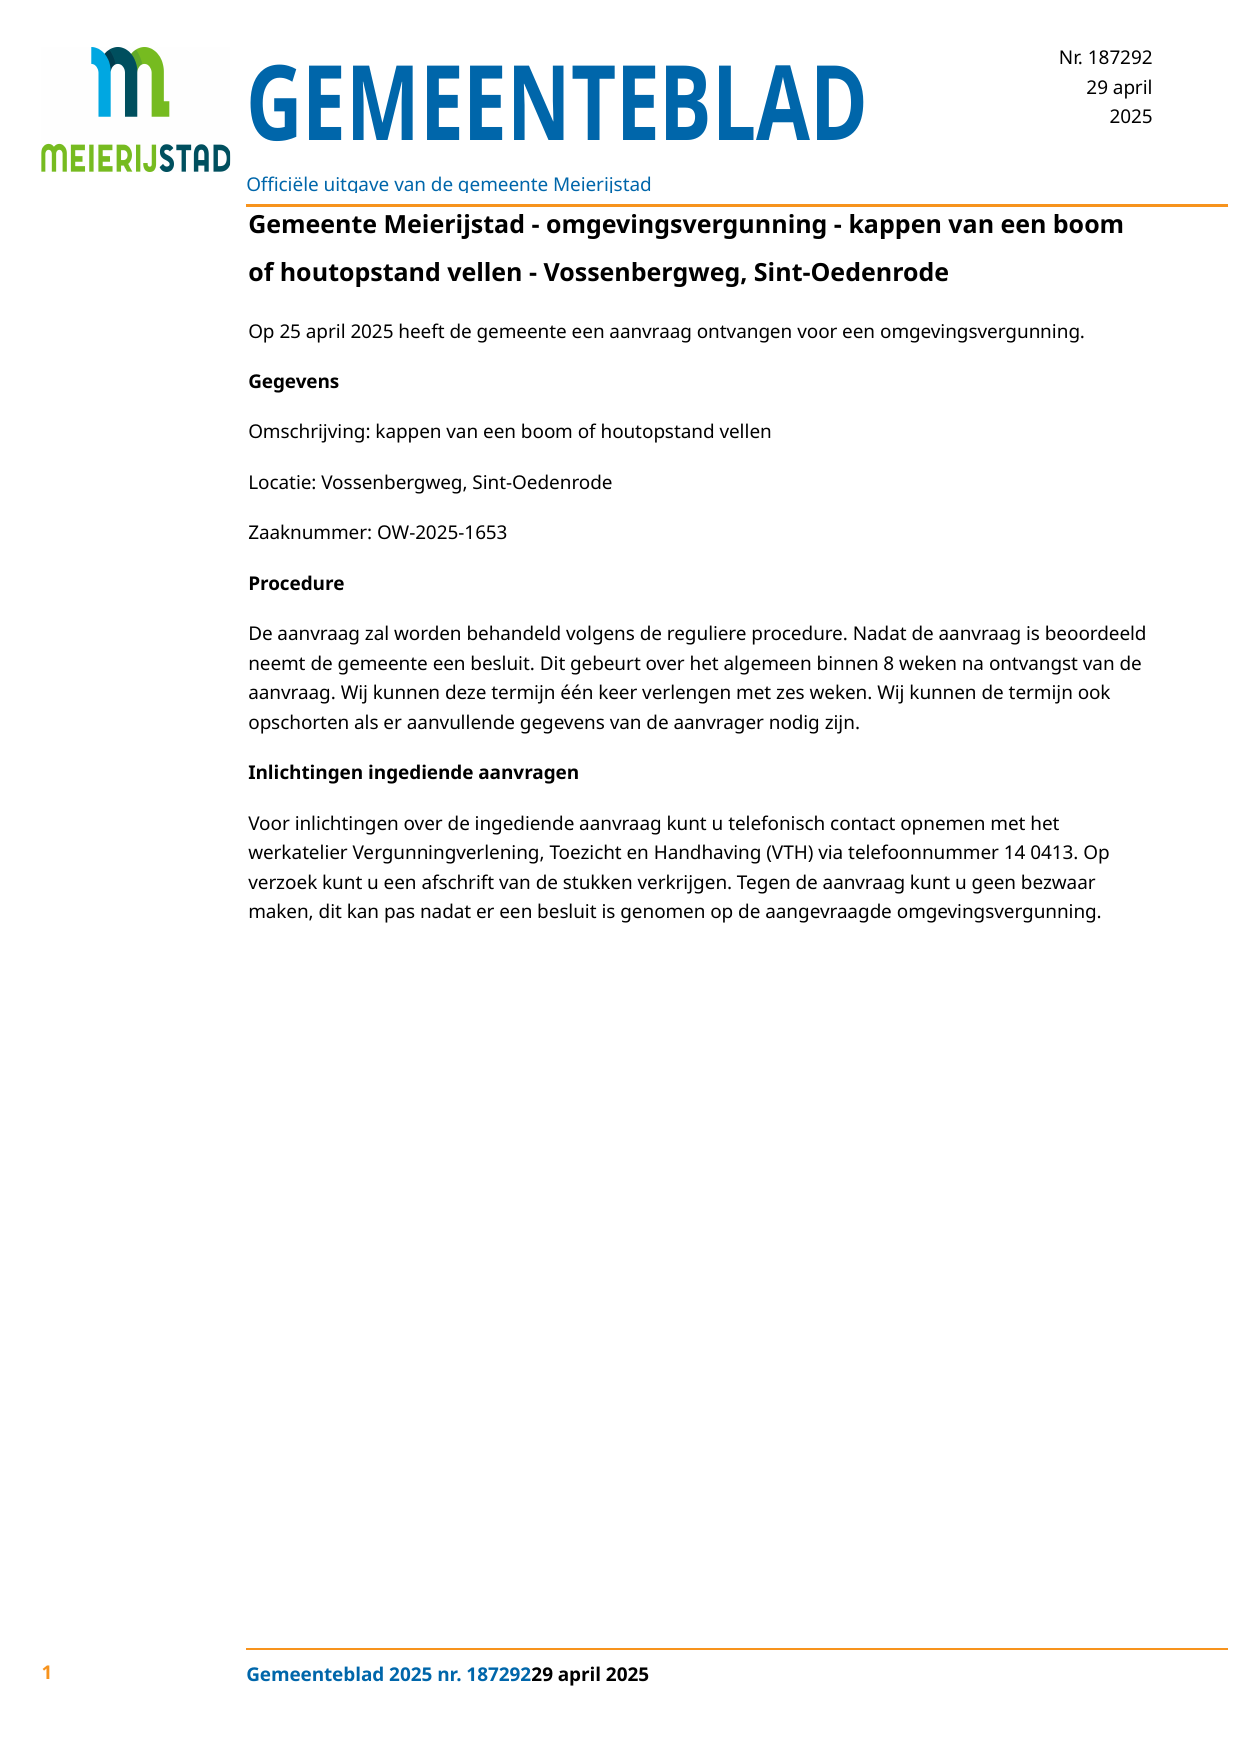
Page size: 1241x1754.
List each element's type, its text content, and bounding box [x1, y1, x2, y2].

text Omschrijving: kappen van een boom of houtopstand vellen [248, 419, 1152, 444]
text Op 25 april 2025 heeft de gemeente een aanvraag ontvangen voor een omgevingsvergunning. [248, 318, 1152, 344]
text Procedure [248, 570, 1152, 596]
text Inlichtingen ingediende aanvragen [248, 759, 1152, 785]
text Voor inlichtingen over de ingediende aanvraag kunt u telefonisch contact opnemen met het werkatelier Vergunningverlening, Toezicht en Handhaving (VTH) via telefoonnummer 14 0413. Op verzoek kunt u een afschrift van de stukken verkrijgen. Tegen de aanvraag kunt u geen bezwaar maken, dit kan pas nadat er een besluit is genomen op de aangevraagde omgevingsvergunning. [248, 810, 1152, 924]
text Zaaknummer: OW-2025-1653 [248, 519, 1152, 545]
text Locatie: Vossenbergweg, Sint-Oedenrode [248, 469, 1152, 495]
text De aanvraag zal worden behandeld volgens de reguliere procedure. Nadat de aanvraag is beoordeeld neemt de gemeente een besluit. Dit gebeurt over het algemeen binnen 8 weken na ontvangst van de aanvraag. Wij kunnen deze termijn één keer verlengen met zes weken. Wij kunnen de termijn ook opschorten als er aanvullende gegevens van de aanvrager nodig zijn. [248, 620, 1152, 735]
picture [41, 47, 231, 172]
text Gegevens [248, 368, 1152, 394]
text Gemeente Meierijstad - omgevingsvergunning - kappen van een boom of houtopstand vellen - Vossenbergweg, Sint-Oedenrode [248, 207, 1152, 288]
